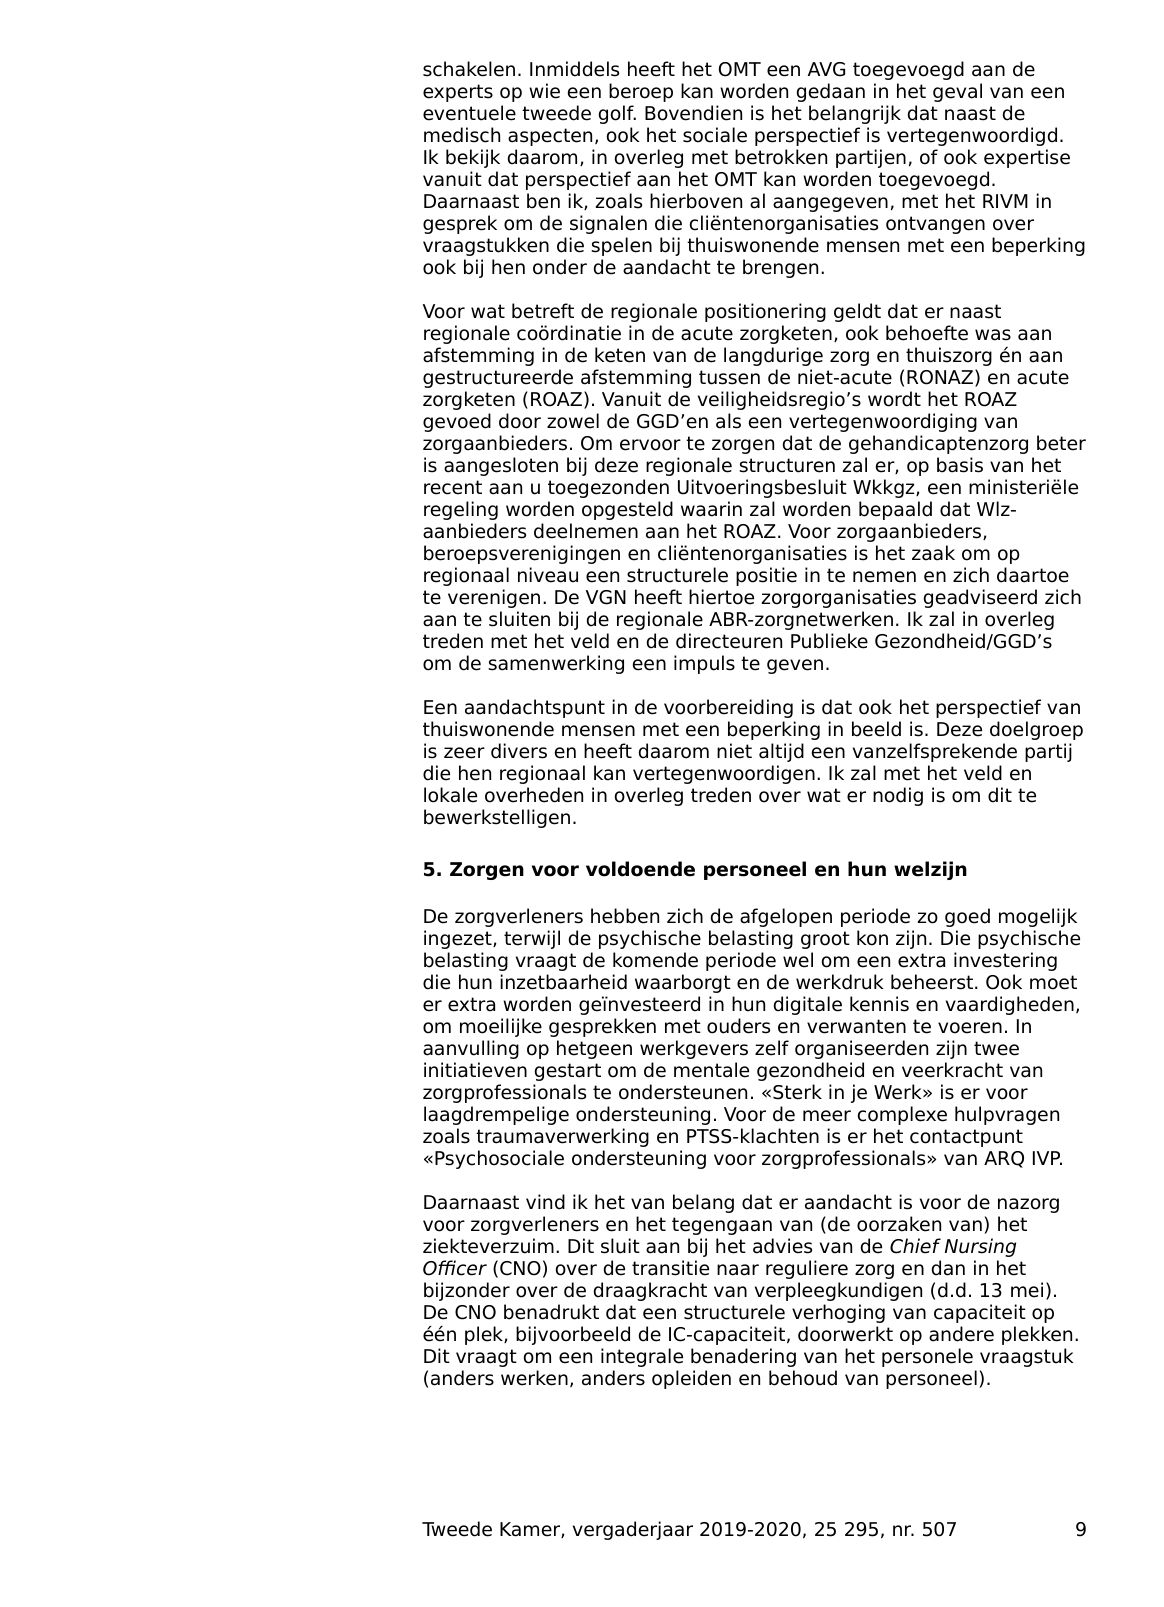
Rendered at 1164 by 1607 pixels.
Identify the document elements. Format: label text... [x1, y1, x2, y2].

text De zorgverleners hebben zich de afgelopen periode zo goed mogelijk ingezet, terwijl de psychische belasting groot kon zijn. Die psychische belasting vraagt de komende periode wel om een extra investering die hun inzetbaarheid waarborgt en de werkdruk beheerst. Ook moet er extra worden geïnvesteerd in hun digitale kennis en vaardigheden, om moeilijke gesprekken met ouders en verwanten te voeren. In aanvulling op hetgeen werkgevers zelf organiseerden zijn twee initiatieven gestart om de mentale gezondheid en veerkracht van zorgprofessionals te ondersteunen. «Sterk in je Werk» is er voor laagdrempelige ondersteuning. Voor de meer complexe hulpvragen zoals traumaverwerking en PTSS-klachten is er het contactpunt «Psychosociale ondersteuning voor zorgprofessionals» van ARQ IVP. [422, 906, 1087, 1169]
text Een aandachtspunt in de voorbereiding is dat ook het perspectief van thuiswonende mensen met een beperking in beeld is. Deze doelgroep is zeer divers en heeft daarom niet altijd een vanzelfsprekende partij die hen regionaal kan vertegenwoordigen. Ik zal met het veld en lokale overheden in overleg treden over wat er nodig is om dit te bewerkstelligen. [422, 697, 1087, 829]
text Voor wat betreft de regionale positionering geldt dat er naast regionale coördinatie in de acute zorgketen, ook behoefte was aan afstemming in de keten van de langdurige zorg en thuiszorg én aan gestructureerde afstemming tussen de niet-acute (RONAZ) en acute zorgketen (ROAZ). Vanuit de veiligheidsregio’s wordt het ROAZ gevoed door zowel de GGD’en als een vertegenwoordiging van zorgaanbieders. Om ervoor te zorgen dat de gehandicaptenzorg beter is aangesloten bij deze regionale structuren zal er, op basis van het recent aan u toegezonden Uitvoeringsbesluit Wkkgz, een ministeriële regeling worden opgesteld waarin zal worden bepaald dat Wlz-aanbieders deelnemen aan het ROAZ. Voor zorgaanbieders, beroepsverenigingen en cliëntenorganisaties is het zaak om op regionaal niveau een structurele positie in te nemen en zich daartoe te verenigen. De VGN heeft hiertoe zorgorganisaties geadviseerd zich aan te sluiten bij de regionale ABR-zorgnetwerken. Ik zal in overleg treden met het veld en de directeuren Publieke Gezondheid/GGD’s om de samenwerking een impuls te geven. [422, 301, 1087, 675]
text schakelen. Inmiddels heeft het OMT een AVG toegevoegd aan de experts op wie een beroep kan worden gedaan in het geval van een eventuele tweede golf. Bovendien is het belangrijk dat naast de medisch aspecten, ook het sociale perspectief is vertegenwoordigd. Ik bekijk daarom, in overleg met betrokken partijen, of ook expertise vanuit dat perspectief aan het OMT kan worden toegevoegd. Daarnaast ben ik, zoals hierboven al aangegeven, met het RIVM in gesprek om de signalen die cliëntenorganisaties ontvangen over vraagstukken die spelen bij thuiswonende mensen met een beperking ook bij hen onder de aandacht te brengen. [422, 59, 1087, 279]
subtitle 5. Zorgen voor voldoende personeel en hun welzijn [422, 859, 1087, 881]
text Daarnaast vind ik het van belang dat er aandacht is voor de nazorg voor zorgverleners en het tegengaan van (de oorzaken van) het ziekteverzuim. Dit sluit aan bij het advies van de Chief Nursing Officer (CNO) over de transitie naar reguliere zorg en dan in het bijzonder over de draagkracht van verpleegkundigen (d.d. 13 mei). De CNO benadrukt dat een structurele verhoging van capaciteit op één plek, bijvoorbeeld de IC-capaciteit, doorwerkt op andere plekken. Dit vraagt om een integrale benadering van het personele vraagstuk (anders werken, anders opleiden en behoud van personeel). [422, 1192, 1087, 1389]
